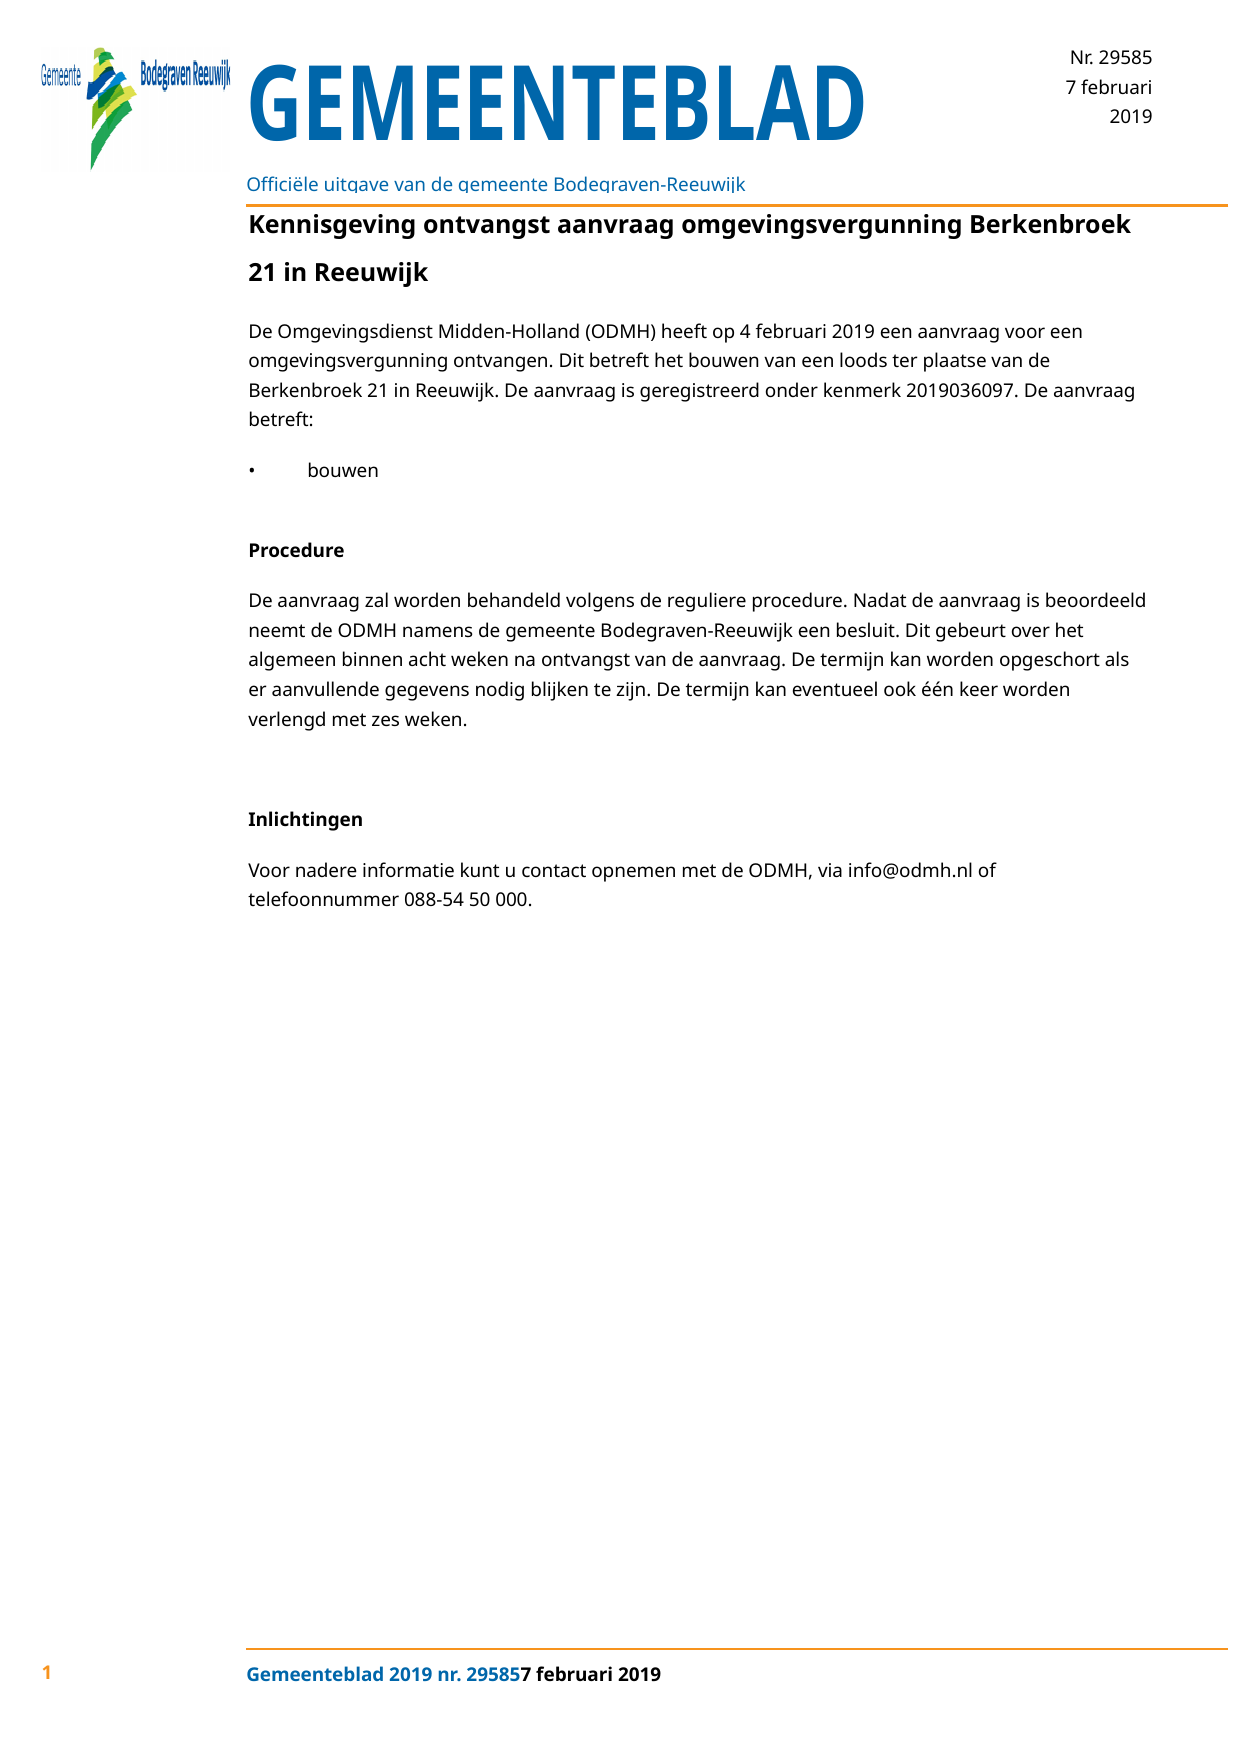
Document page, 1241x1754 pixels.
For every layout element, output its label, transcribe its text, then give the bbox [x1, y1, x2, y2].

list bouwen [248, 457, 1152, 483]
text Kennisgeving ontvangst aanvraag omgevingsvergunning Berkenbroek 21 in Reeuwijk [248, 207, 1152, 288]
text Procedure [248, 537, 1152, 563]
text Voor nadere informatie kunt u contact opnemen met de ODMH, via info@odmh.nl of telefoonnummer 088-54 50 000. [248, 857, 1152, 912]
text De Omgevingsdienst Midden-Holland (ODMH) heeft op 4 februari 2019 een aanvraag voor een omgevingsvergunning ontvangen. Dit betreft het bouwen van een loods ter plaatse van de Berkenbroek 21 in Reeuwijk. De aanvraag is geregistreerd onder kenmerk 2019036097. De aanvraag betreft: [248, 318, 1152, 432]
text Inlichtingen [248, 807, 1152, 832]
text De aanvraag zal worden behandeld volgens de reguliere procedure. Nadat de aanvraag is beoordeeld neemt de ODMH namens de gemeente Bodegraven-Reeuwijk een besluit. Dit gebeurt over het algemeen binnen acht weken na ontvangst van de aanvraag. De termijn kan worden opgeschort als er aanvullende gegevens nodig blijken te zijn. De termijn kan eventueel ook één keer worden verlengd met zes weken. [248, 587, 1152, 732]
picture [41, 47, 231, 172]
